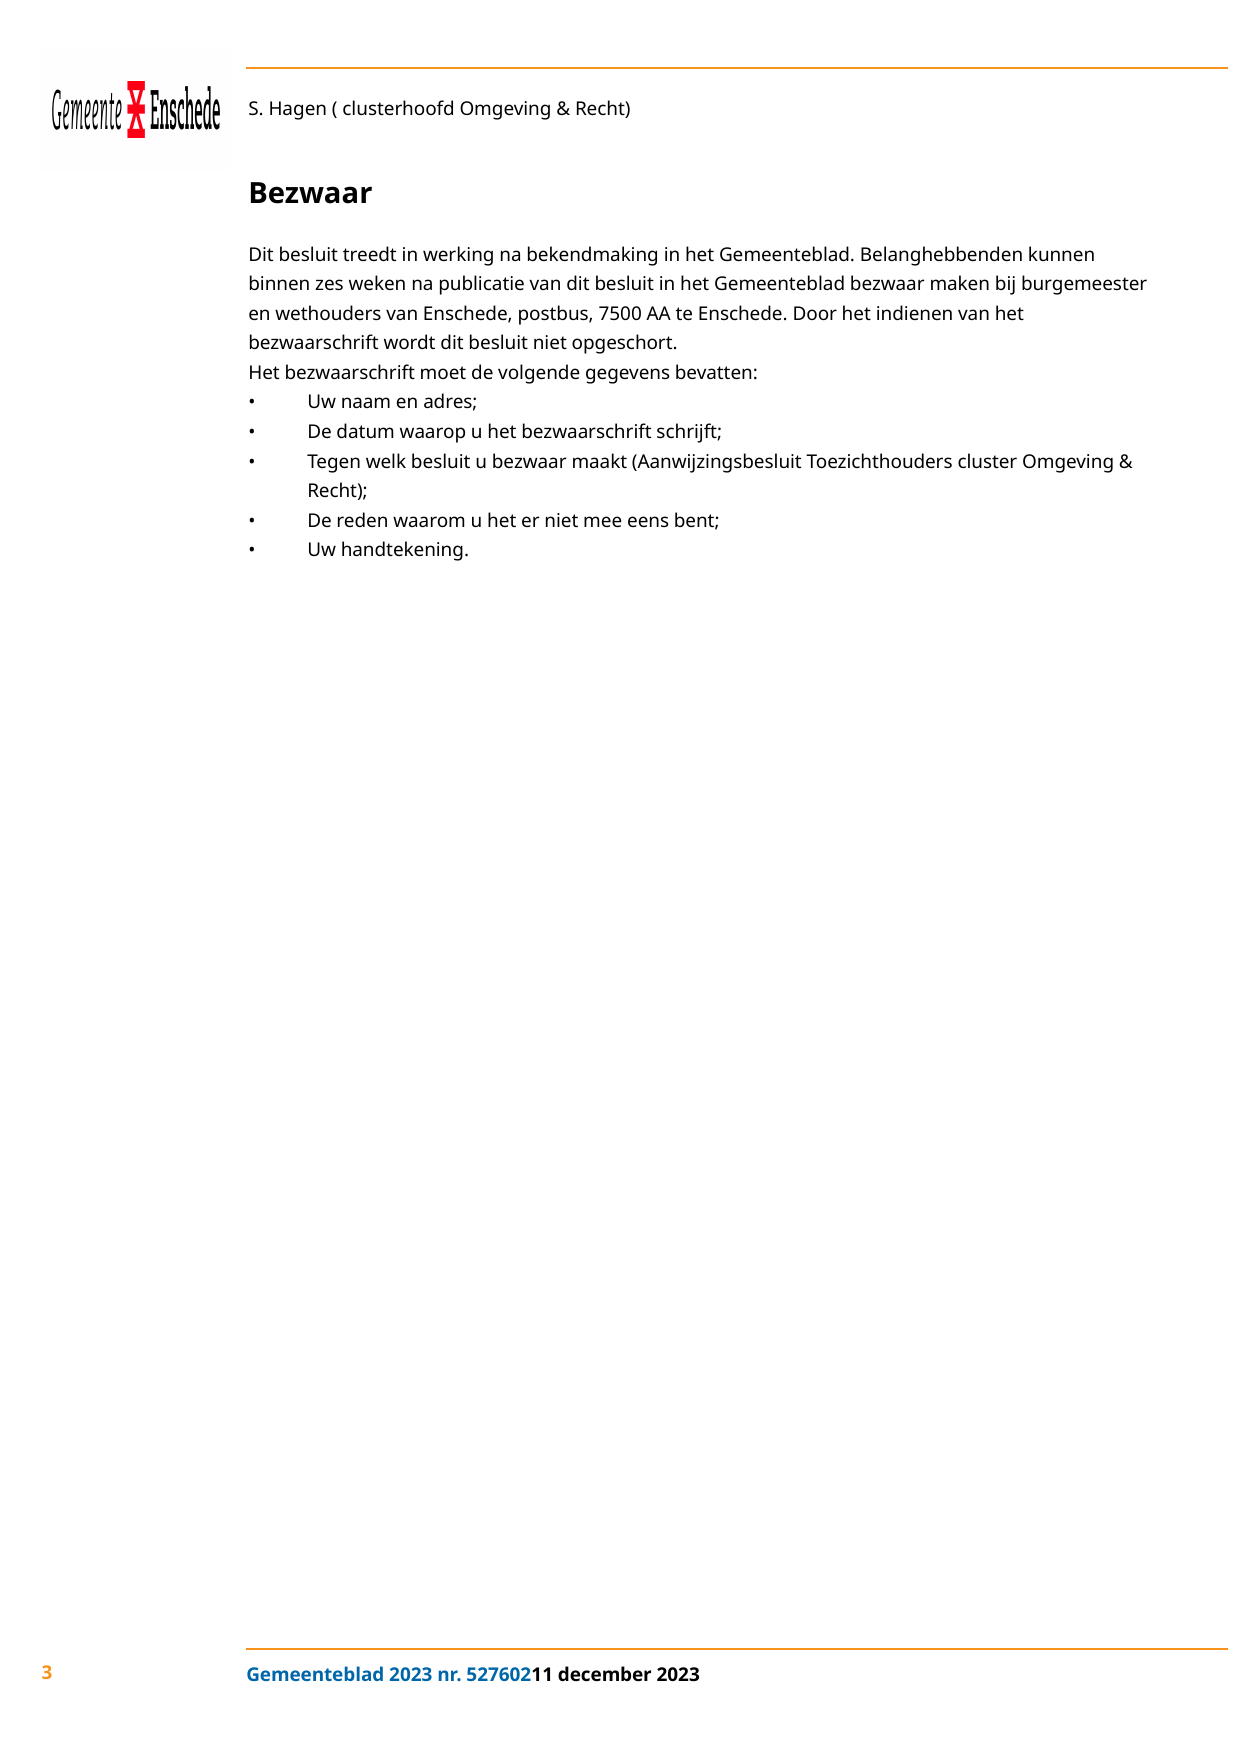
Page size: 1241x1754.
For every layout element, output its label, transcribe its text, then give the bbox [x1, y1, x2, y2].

list Tegen welk besluit u bezwaar maakt (Aanwijzingsbesluit Toezichthouders cluster Omgeving & Recht); [248, 448, 1152, 503]
picture [41, 47, 231, 172]
list De datum waarop u het bezwaarschrift schrijft; [248, 418, 1152, 444]
list Uw naam en adres; [248, 389, 1152, 414]
list Uw handtekening. [248, 537, 1152, 562]
text Het bezwaarschrift moet de volgende gegevens bevatten: [248, 359, 1152, 385]
text S. Hagen ( clusterhoofd Omgeving & Recht) [248, 95, 1152, 121]
text Bezwaar [248, 172, 1152, 212]
list De reden waarom u het er niet mee eens bent; [248, 507, 1152, 533]
text Dit besluit treedt in werking na bekendmaking in het Gemeenteblad. Belanghebbenden kunnen binnen zes weken na publicatie van dit besluit in het Gemeenteblad bezwaar maken bij burgemeester en wethouders van Enschede, postbus, 7500 AA te Enschede. Door het indienen van het bezwaarschrift wordt dit besluit niet opgeschort. [248, 241, 1152, 355]
